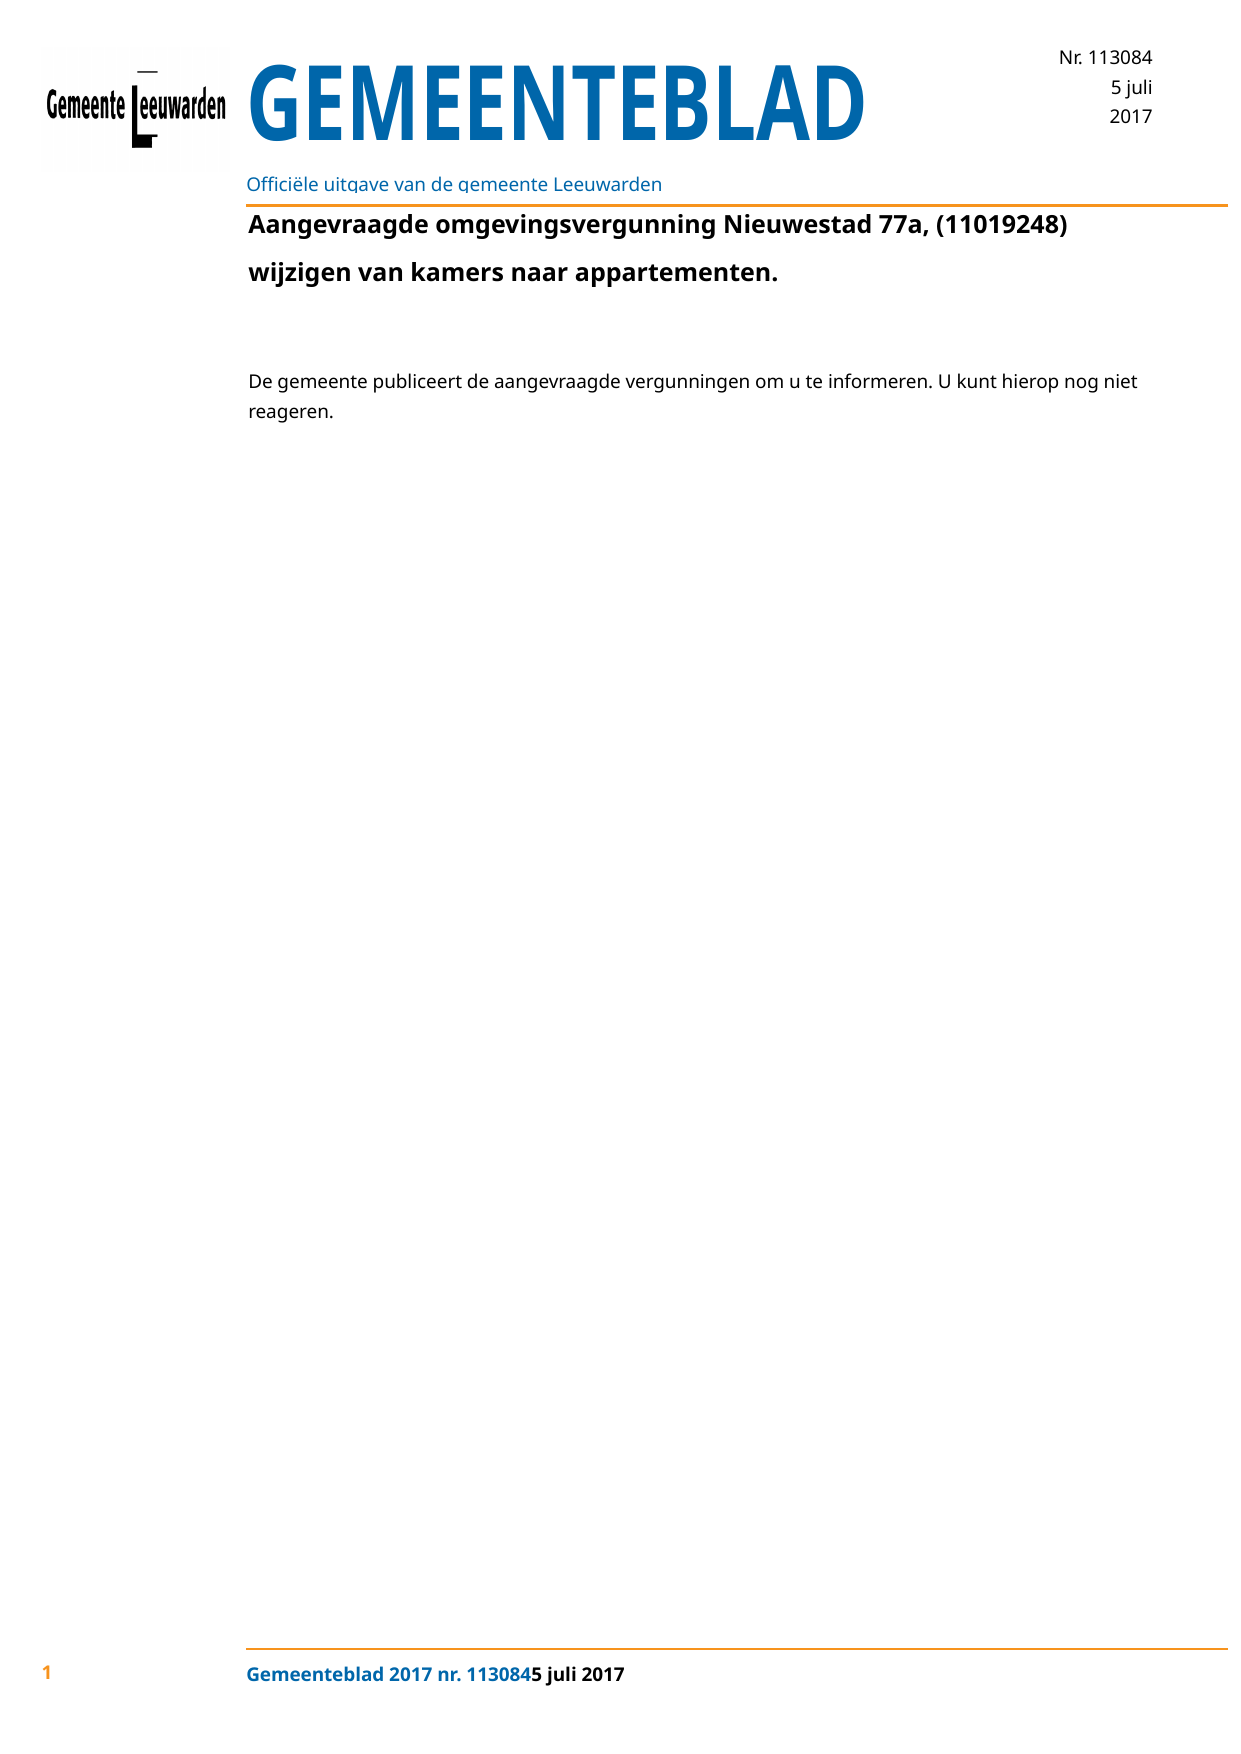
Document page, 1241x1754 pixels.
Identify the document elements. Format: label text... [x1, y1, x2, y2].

text Aangevraagde omgevingsvergunning Nieuwestad 77a, (11019248) wijzigen van kamers naar appartementen. [248, 207, 1152, 288]
picture [41, 47, 231, 172]
text De gemeente publiceert de aangevraagde vergunningen om u te informeren. U kunt hierop nog niet reageren. [248, 368, 1152, 424]
